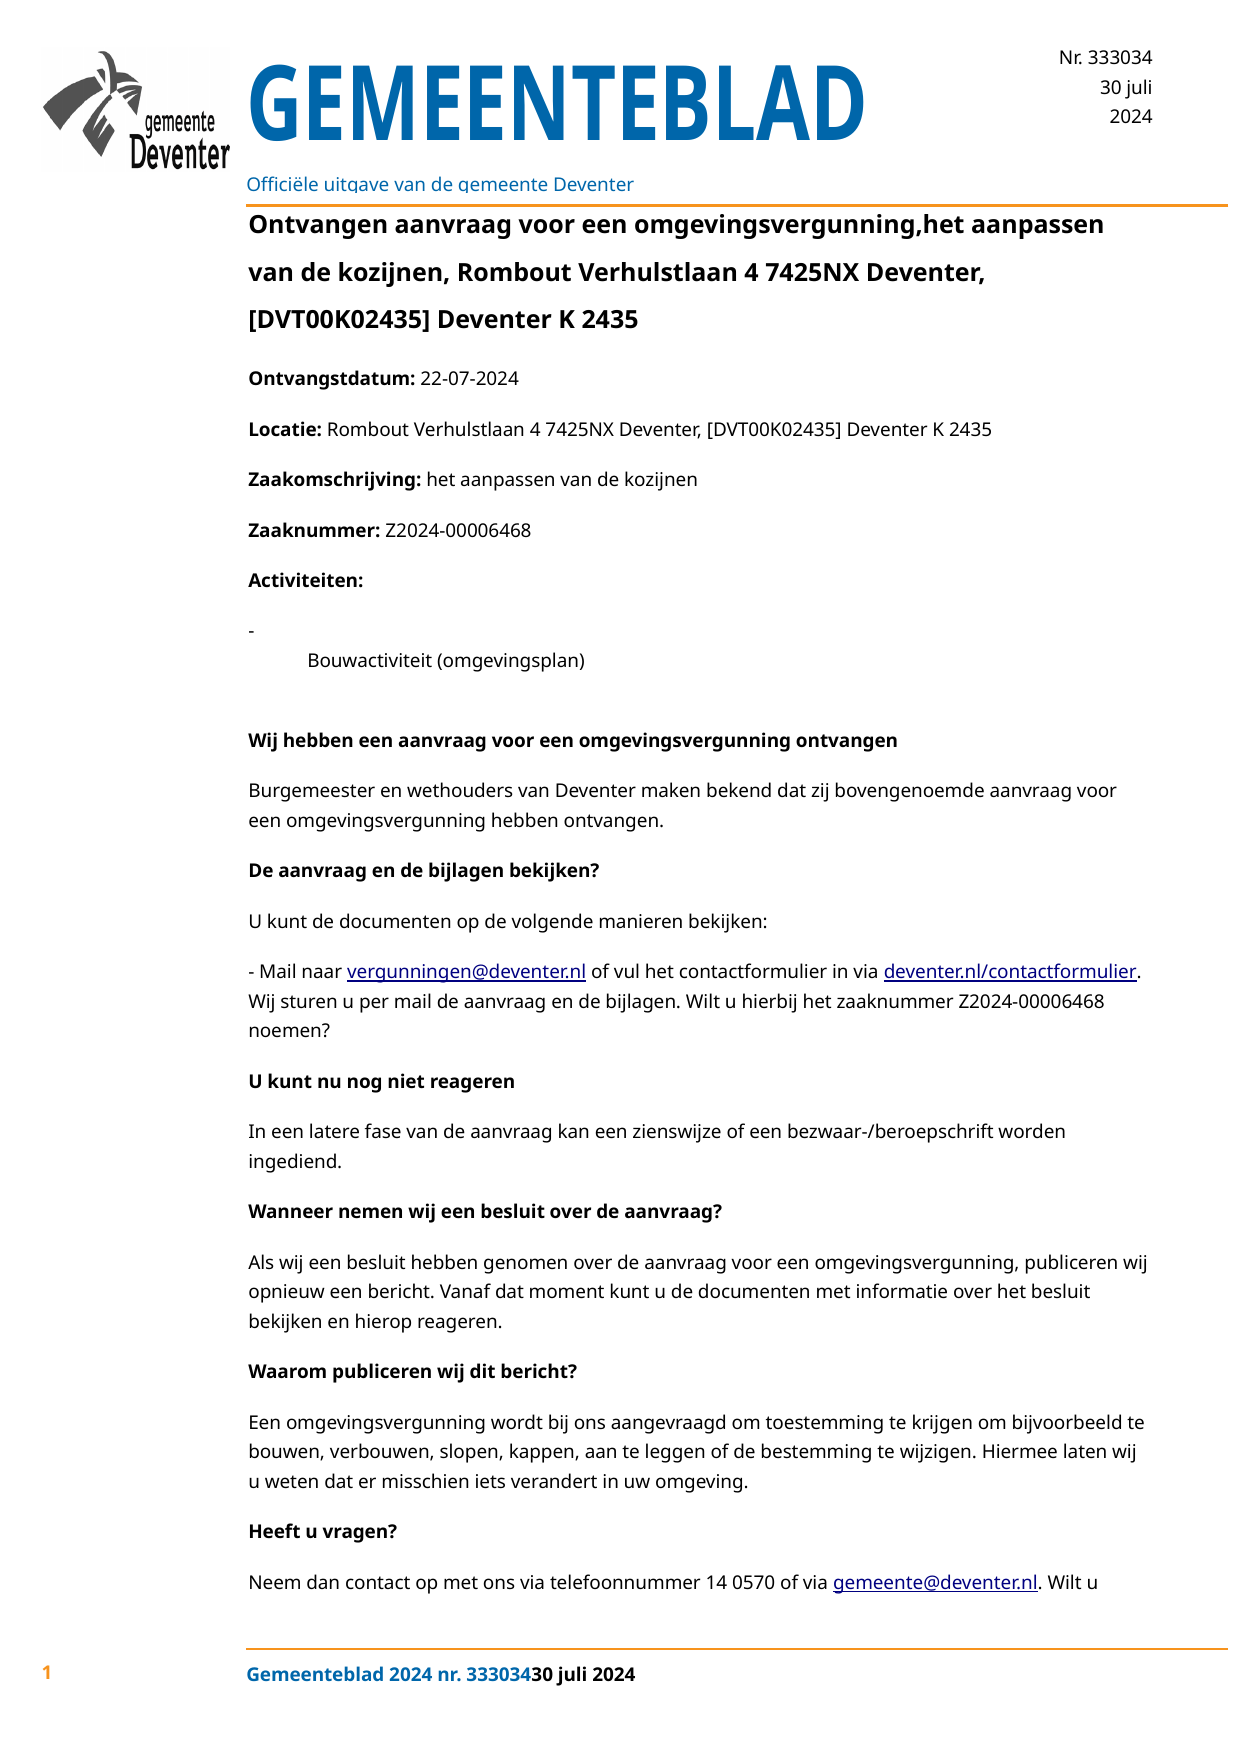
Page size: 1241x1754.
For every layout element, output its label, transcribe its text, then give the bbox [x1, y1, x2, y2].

text De aanvraag en de bijlagen bekijken? [248, 858, 1152, 883]
text Ontvangen aanvraag voor een omgevingsvergunning,het aanpassen van de kozijnen, Rombout Verhulstlaan 4 7425NX Deventer, [DVT00K02435] Deventer K 2435 [248, 207, 1152, 336]
text Wij hebben een aanvraag voor een omgevingsvergunning ontvangen [248, 727, 1152, 753]
text Een omgevingsvergunning wordt bij ons aangevraagd om toestemming te krijgen om bijvoorbeeld te bouwen, verbouwen, slopen, kappen, aan te leggen of de bestemming te wijzigen. Hiermee laten wij u weten dat er misschien iets verandert in uw omgeving. [248, 1409, 1152, 1494]
list Bouwactiviteit (omgevingsplan) [248, 647, 1152, 673]
text Zaakomschrijving: het aanpassen van de kozijnen [248, 466, 1152, 492]
text Heeft u vragen? [248, 1518, 1152, 1544]
text U kunt de documenten op de volgende manieren bekijken: [248, 908, 1152, 934]
text Wanneer nemen wij een besluit over de aanvraag? [248, 1198, 1152, 1224]
text - Mail naar vergunningen@deventer.nl of vul het contactformulier in via deventer.nl/contactformulier. Wij sturen u per mail de aanvraag en de bijlagen. Wilt u hierbij het zaaknummer Z2024-00006468 noemen? [248, 958, 1152, 1043]
text Burgemeester en wethouders van Deventer maken bekend dat zij bovengenoemde aanvraag voor een omgevingsvergunning hebben ontvangen. [248, 778, 1152, 833]
text In een latere fase van de aanvraag kan een zienswijze of een bezwaar-/beroepschrift worden ingediend. [248, 1118, 1152, 1174]
text Activiteiten: [248, 567, 1152, 593]
text Zaaknummer: Z2024-00006468 [248, 517, 1152, 542]
text Waarom publiceren wij dit bericht? [248, 1358, 1152, 1384]
picture [41, 47, 231, 172]
text Locatie: Rombout Verhulstlaan 4 7425NX Deventer, [DVT00K02435] Deventer K 2435 [248, 416, 1152, 442]
text Als wij een besluit hebben genomen over de aanvraag voor een omgevingsvergunning, publiceren wij opnieuw een bericht. Vanaf dat moment kunt u de documenten met informatie over het besluit bekijken en hierop reageren. [248, 1249, 1152, 1334]
text Neem dan contact op met ons via telefoonnummer 14 0570 of via gemeente@deventer.nl. Wilt u [248, 1569, 1152, 1594]
text U kunt nu nog niet reageren [248, 1068, 1152, 1094]
text Ontvangstdatum: 22-07-2024 [248, 366, 1152, 391]
